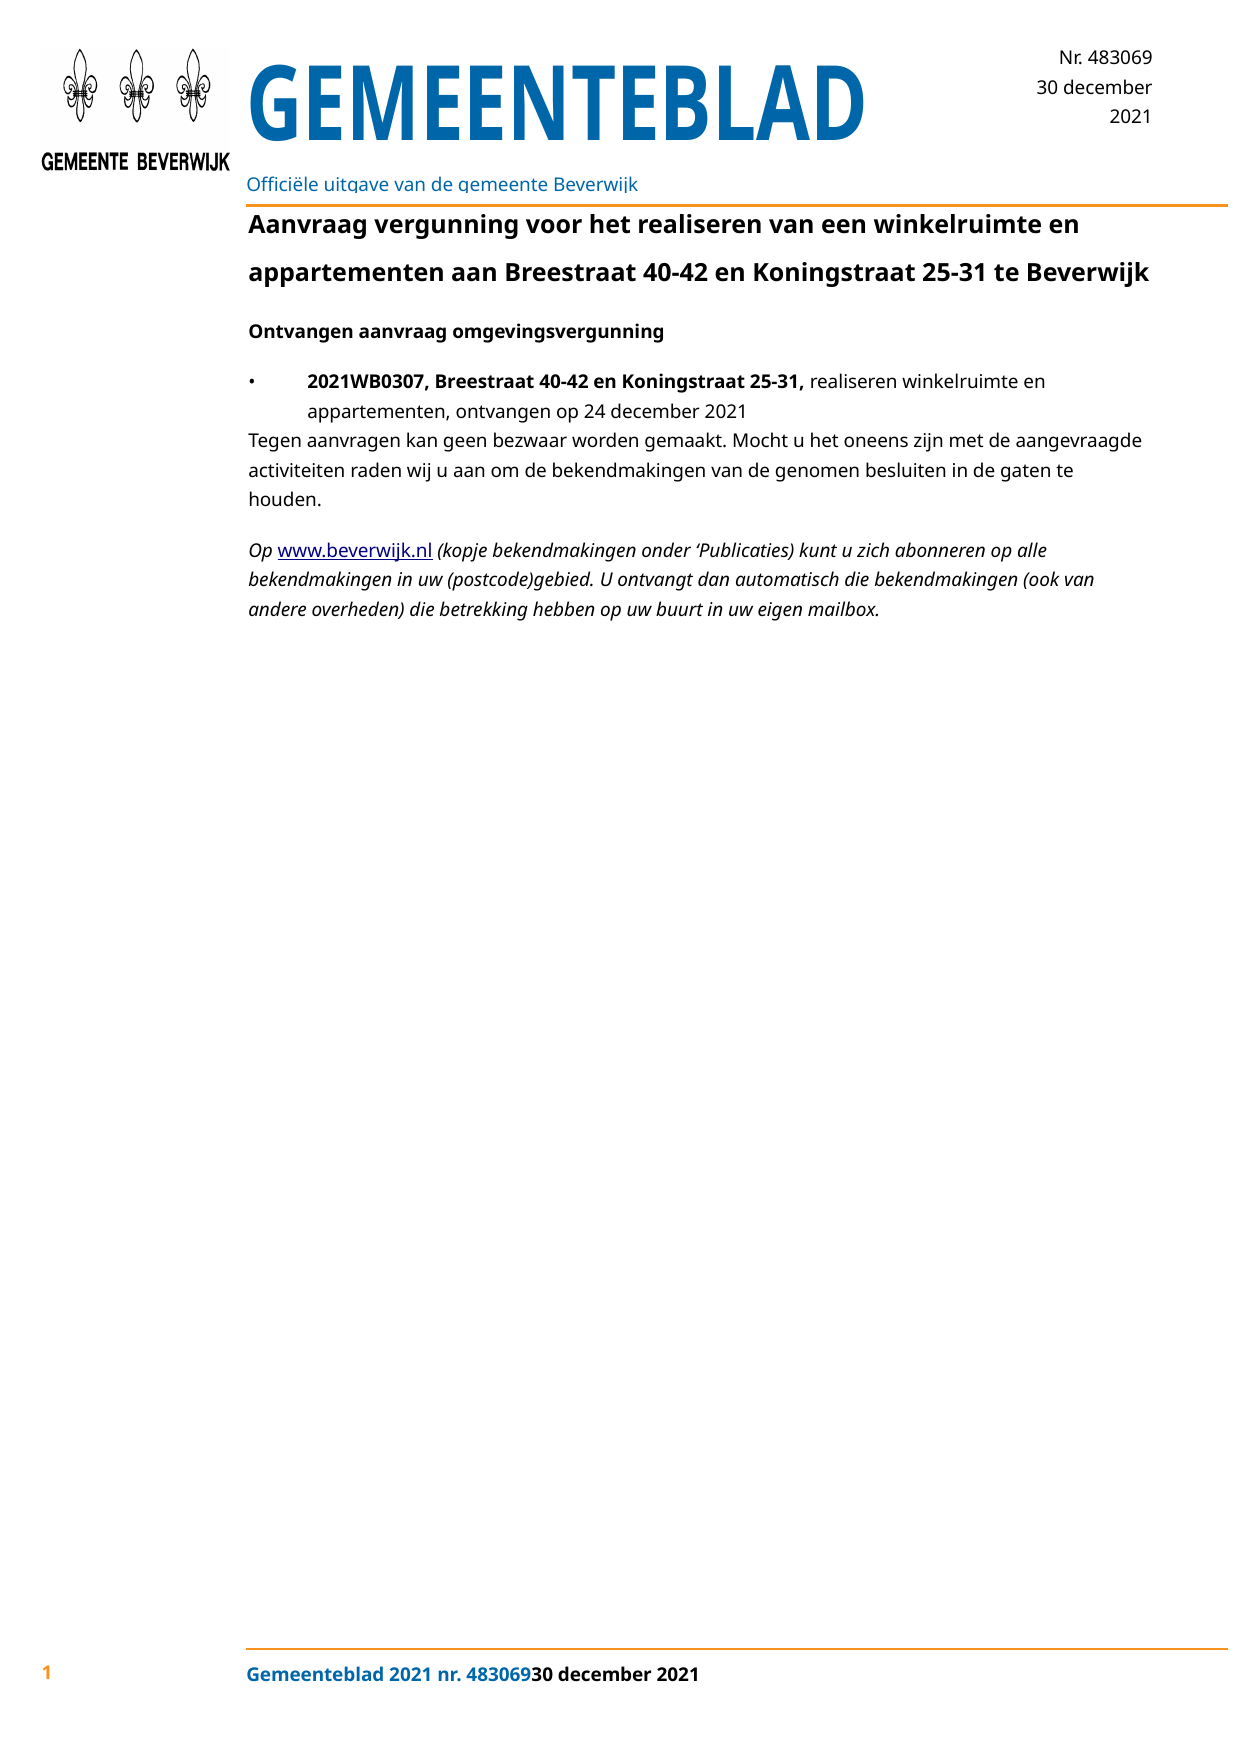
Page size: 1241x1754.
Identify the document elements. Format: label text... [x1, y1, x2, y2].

text Op www.beverwijk.nl (kopje bekendmakingen onder ‘Publicaties) kunt u zich abonneren op alle bekendmakingen in uw (postcode)gebied. U ontvangt dan automatisch die bekendmakingen (ook van andere overheden) die betrekking hebben op uw buurt in uw eigen mailbox. [248, 537, 1152, 622]
text Ontvangen aanvraag omgevingsvergunning [248, 318, 1152, 344]
text Aanvraag vergunning voor het realiseren van een winkelruimte en appartementen aan Breestraat 40-42 en Koningstraat 25-31 te Beverwijk [248, 207, 1152, 288]
list 2021WB0307, Breestraat 40-42 en Koningstraat 25-31, realiseren winkelruimte en appartementen, ontvangen op 24 december 2021 [248, 368, 1152, 424]
text Tegen aanvragen kan geen bezwaar worden gemaakt. Mocht u het oneens zijn met de aangevraagde activiteiten raden wij u aan om de bekendmakingen van de genomen besluiten in de gaten te houden. [248, 427, 1152, 512]
picture [41, 47, 231, 172]
